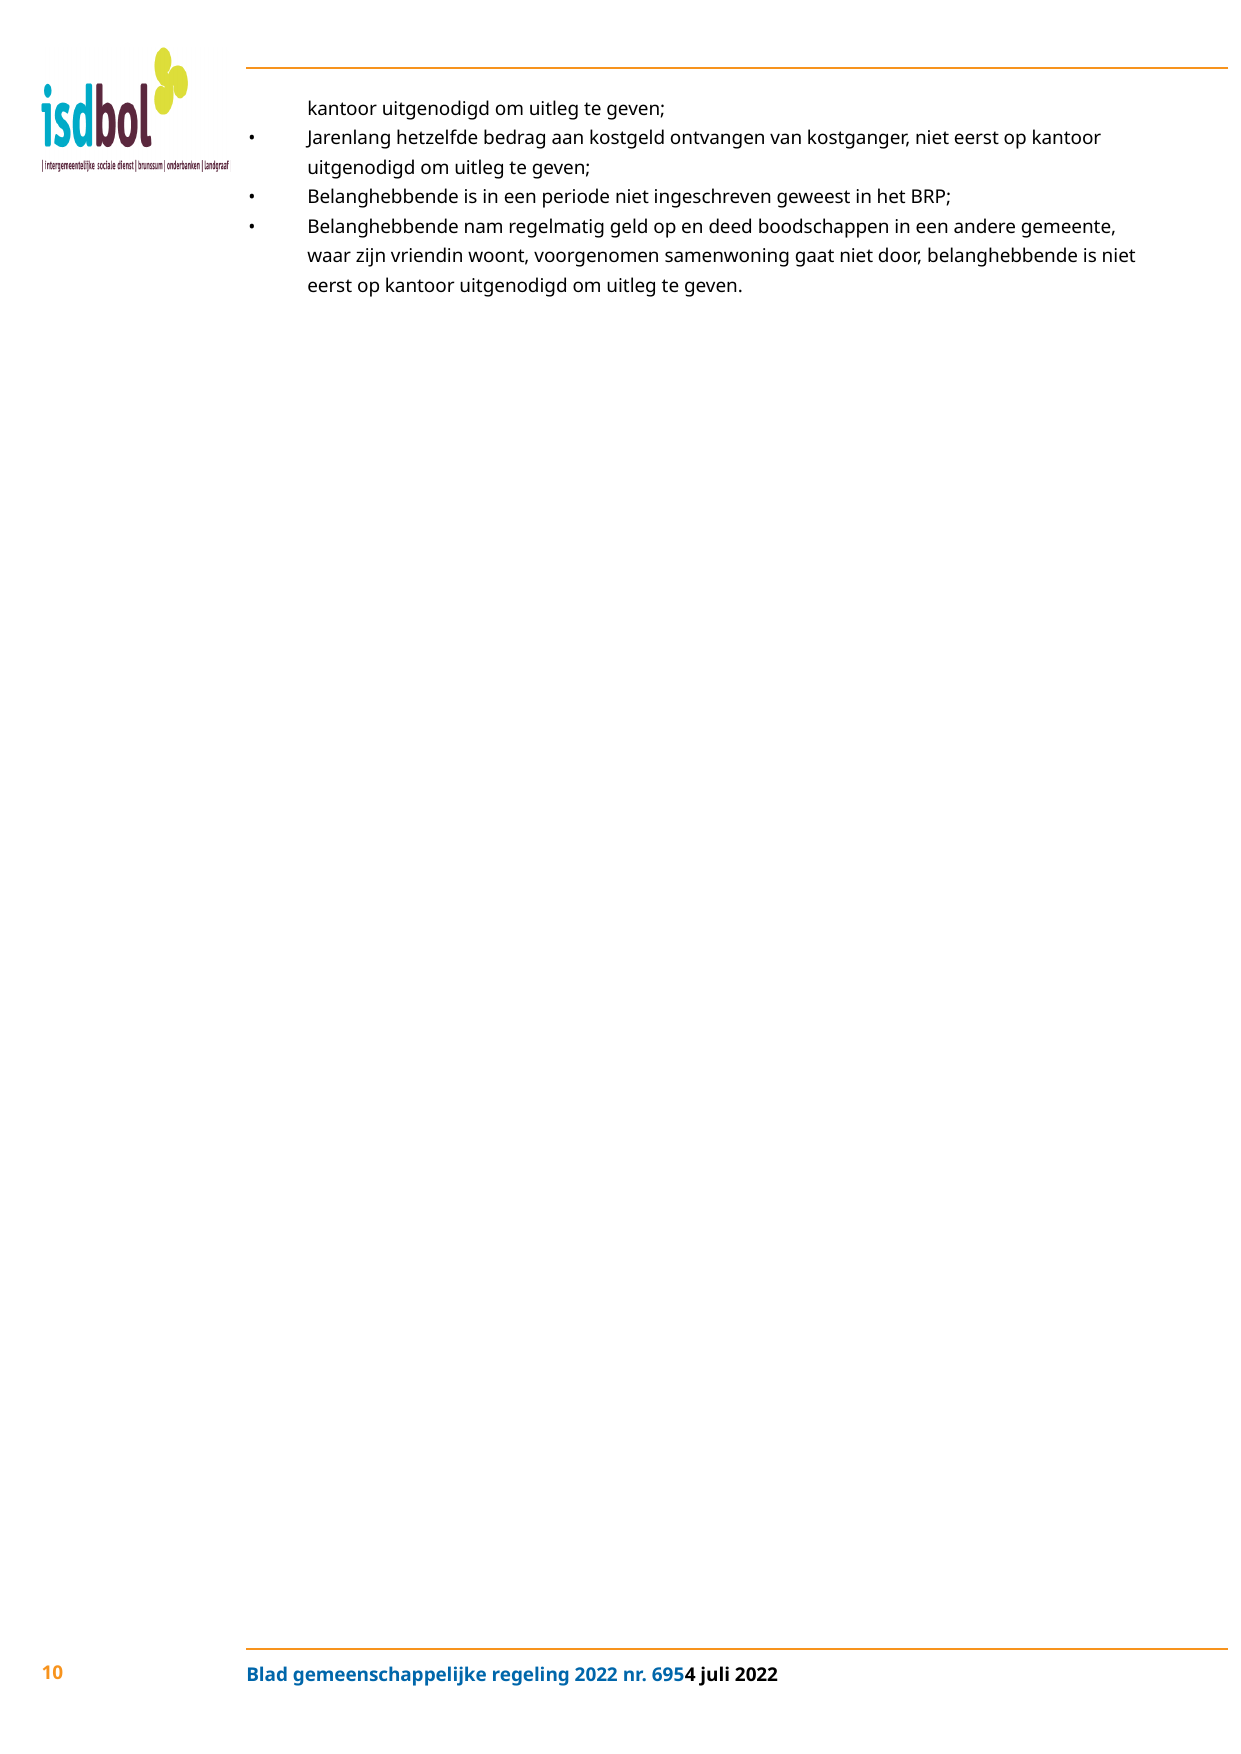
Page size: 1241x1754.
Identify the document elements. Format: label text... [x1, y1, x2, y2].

list Jarenlang hetzelfde bedrag aan kostgeld ontvangen van kostganger, niet eerst op kantoor uitgenodigd om uitleg te geven; [248, 124, 1152, 180]
list Belanghebbende nam regelmatig geld op en deed boodschappen in een andere gemeente, waar zijn vriendin woont, voorgenomen samenwoning gaat niet door, belanghebbende is niet eerst op kantoor uitgenodigd om uitleg te geven. [248, 213, 1152, 298]
list Belanghebbende is in een periode niet ingeschreven geweest in het BRP; [248, 183, 1152, 209]
picture [41, 47, 231, 172]
list kantoor uitgenodigd om uitleg te geven; [248, 95, 1152, 121]
